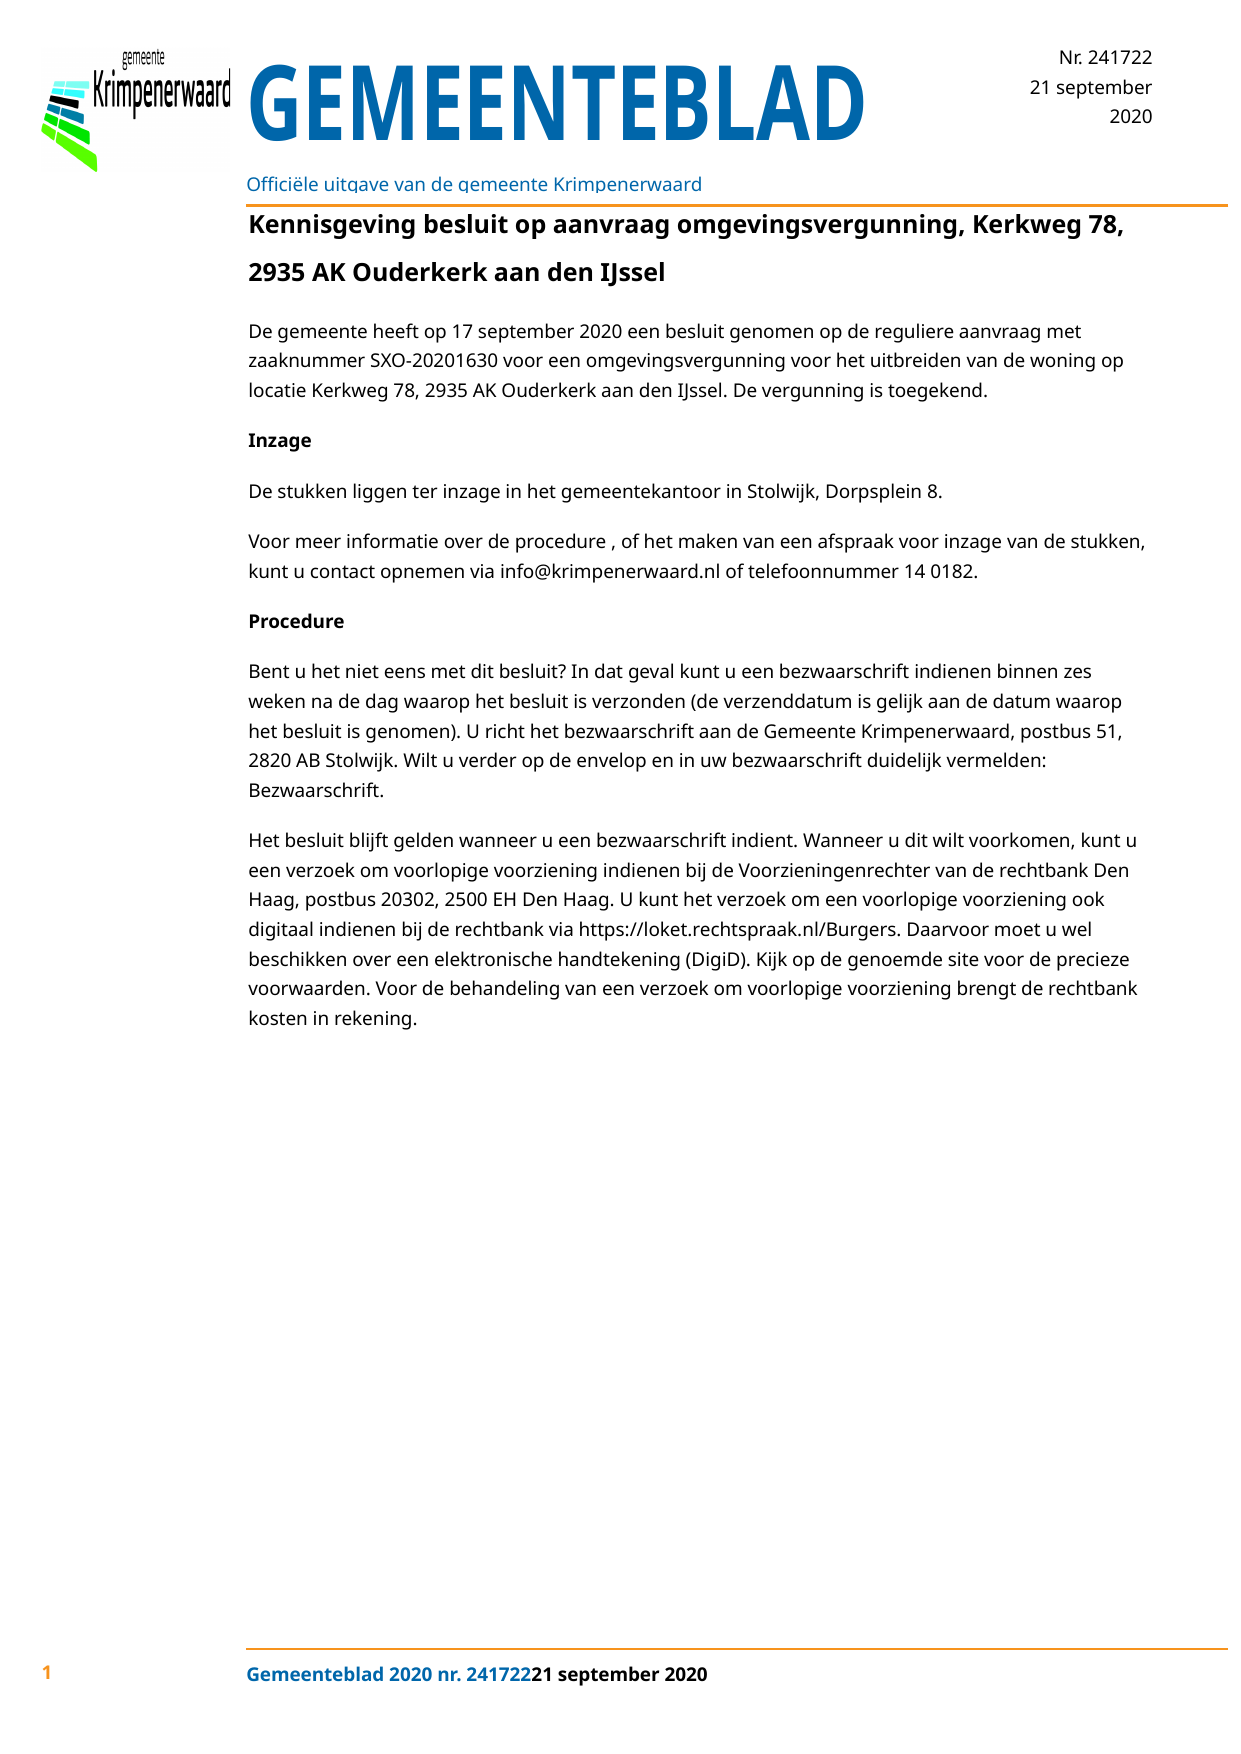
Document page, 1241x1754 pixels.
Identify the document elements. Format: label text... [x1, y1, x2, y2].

text Voor meer informatie over de procedure , of het maken van een afspraak voor inzage van de stukken, kunt u contact opnemen via info@krimpenerwaard.nl of telefoonnummer 14 0182. [248, 528, 1152, 584]
text Bent u het niet eens met dit besluit? In dat geval kunt u een bezwaarschrift indienen binnen zes weken na de dag waarop het besluit is verzonden (de verzenddatum is gelijk aan de datum waarop het besluit is genomen). U richt het bezwaarschrift aan de Gemeente Krimpenerwaard, postbus 51, 2820 AB Stolwijk. Wilt u verder op de envelop en in uw bezwaarschrift duidelijk vermelden: Bezwaarschrift. [248, 659, 1152, 803]
text Procedure [248, 608, 1152, 634]
text De gemeente heeft op 17 september 2020 een besluit genomen op de reguliere aanvraag met zaaknummer SXO-20201630 voor een omgevingsvergunning voor het uitbreiden van de woning op locatie Kerkweg 78, 2935 AK Ouderkerk aan den IJssel. De vergunning is toegekend. [248, 318, 1152, 403]
text Inzage [248, 427, 1152, 453]
text Kennisgeving besluit op aanvraag omgevingsvergunning, Kerkweg 78, 2935 AK Ouderkerk aan den IJssel [248, 207, 1152, 288]
picture [41, 47, 231, 172]
text De stukken liggen ter inzage in het gemeentekantoor in Stolwijk, Dorpsplein 8. [248, 478, 1152, 504]
text Het besluit blijft gelden wanneer u een bezwaarschrift indient. Wanneer u dit wilt voorkomen, kunt u een verzoek om voorlopige voorziening indienen bij de Voorzieningenrechter van de rechtbank Den Haag, postbus 20302, 2500 EH Den Haag. U kunt het verzoek om een voorlopige voorziening ook digitaal indienen bij de rechtbank via https://loket.rechtspraak.nl/Burgers. Daarvoor moet u wel beschikken over een elektronische handtekening (DigiD). Kijk op de genoemde site voor de precieze voorwaarden. Voor de behandeling van een verzoek om voorlopige voorziening brengt de rechtbank kosten in rekening. [248, 827, 1152, 1031]
